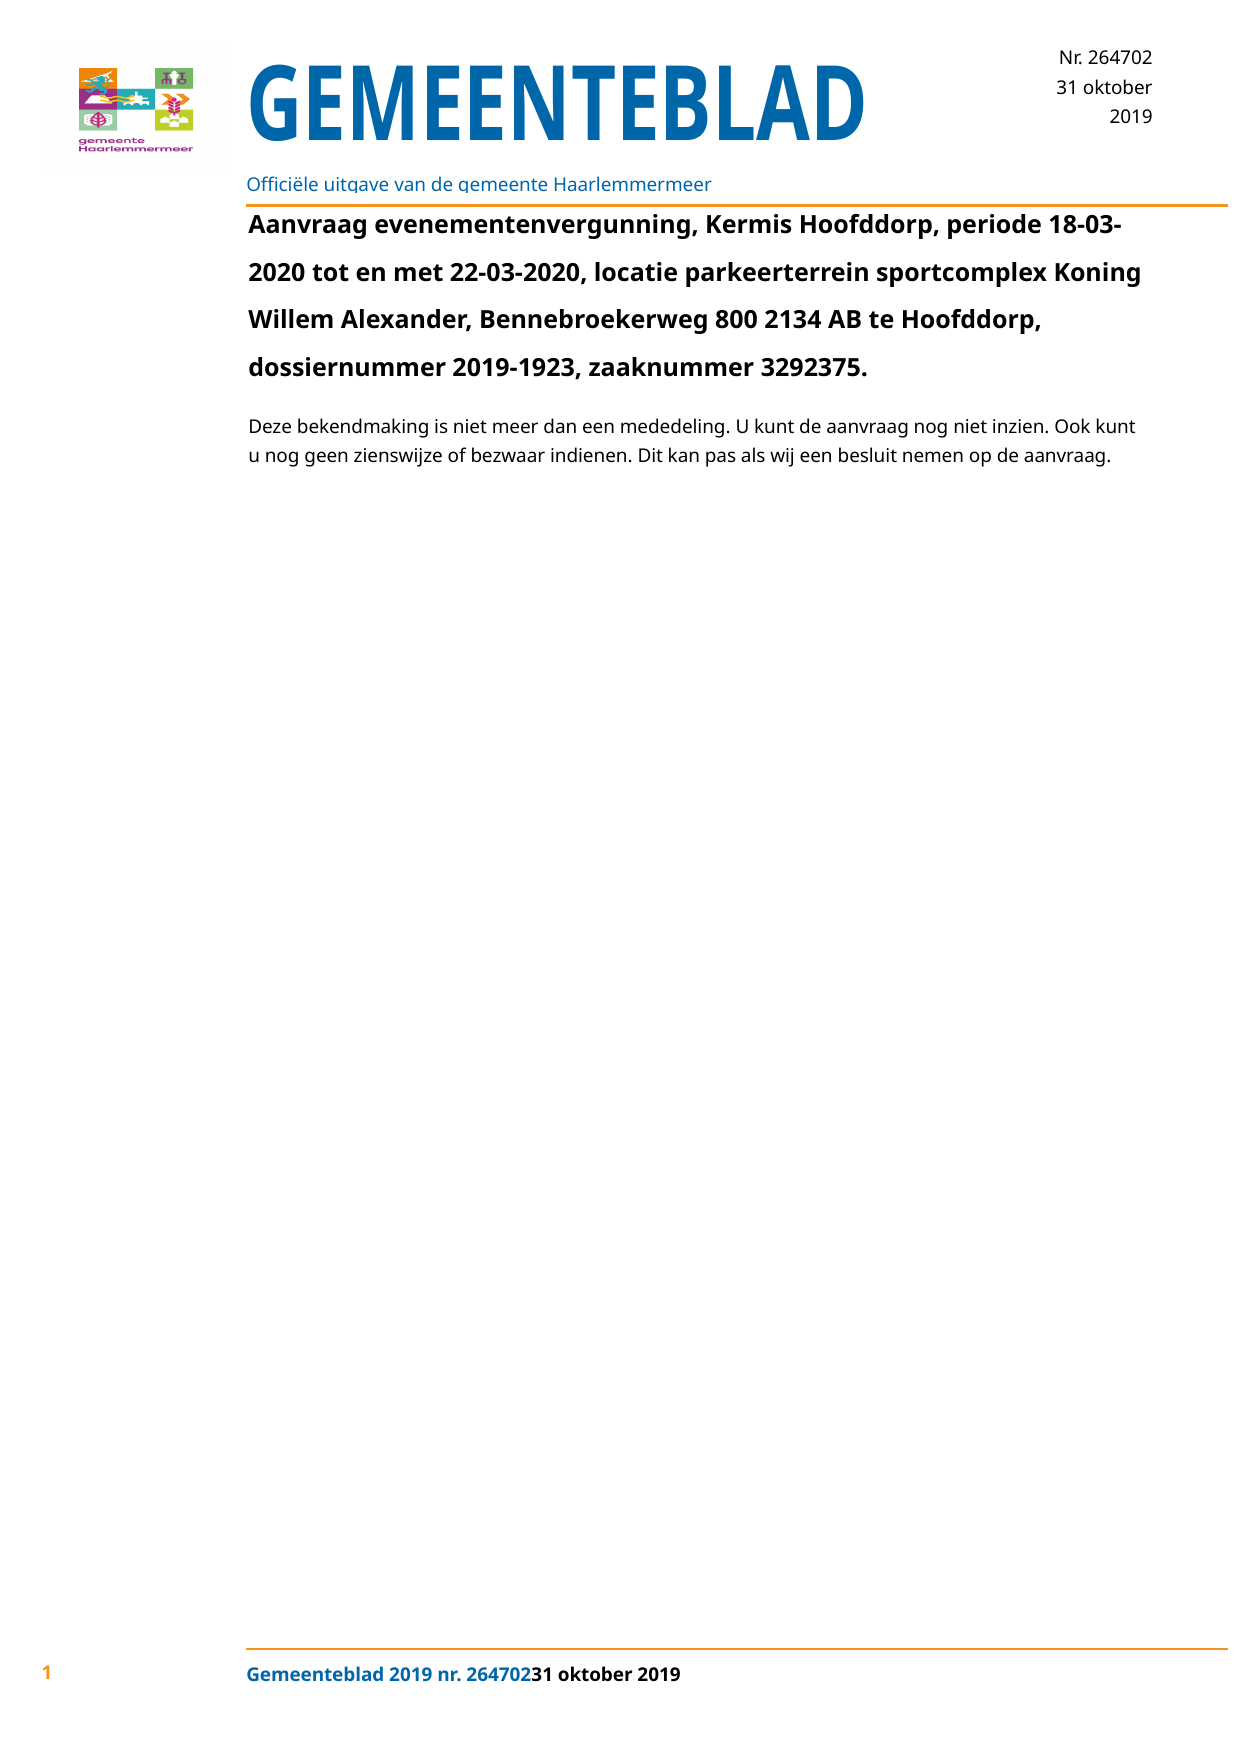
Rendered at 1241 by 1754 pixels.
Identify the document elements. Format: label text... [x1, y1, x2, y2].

text Aanvraag evenementenvergunning, Kermis Hoofddorp, periode 18-03-2020 tot en met 22-03-2020, locatie parkeerterrein sportcomplex Koning Willem Alexander, Bennebroekerweg 800 2134 AB te Hoofddorp, dossiernummer 2019-1923, zaaknummer 3292375. [248, 207, 1152, 384]
picture [41, 47, 231, 172]
text Deze bekendmaking is niet meer dan een mededeling. U kunt de aanvraag nog niet inzien. Ook kunt u nog geen zienswijze of bezwaar indienen. Dit kan pas als wij een besluit nemen op de aanvraag. [248, 413, 1152, 468]
